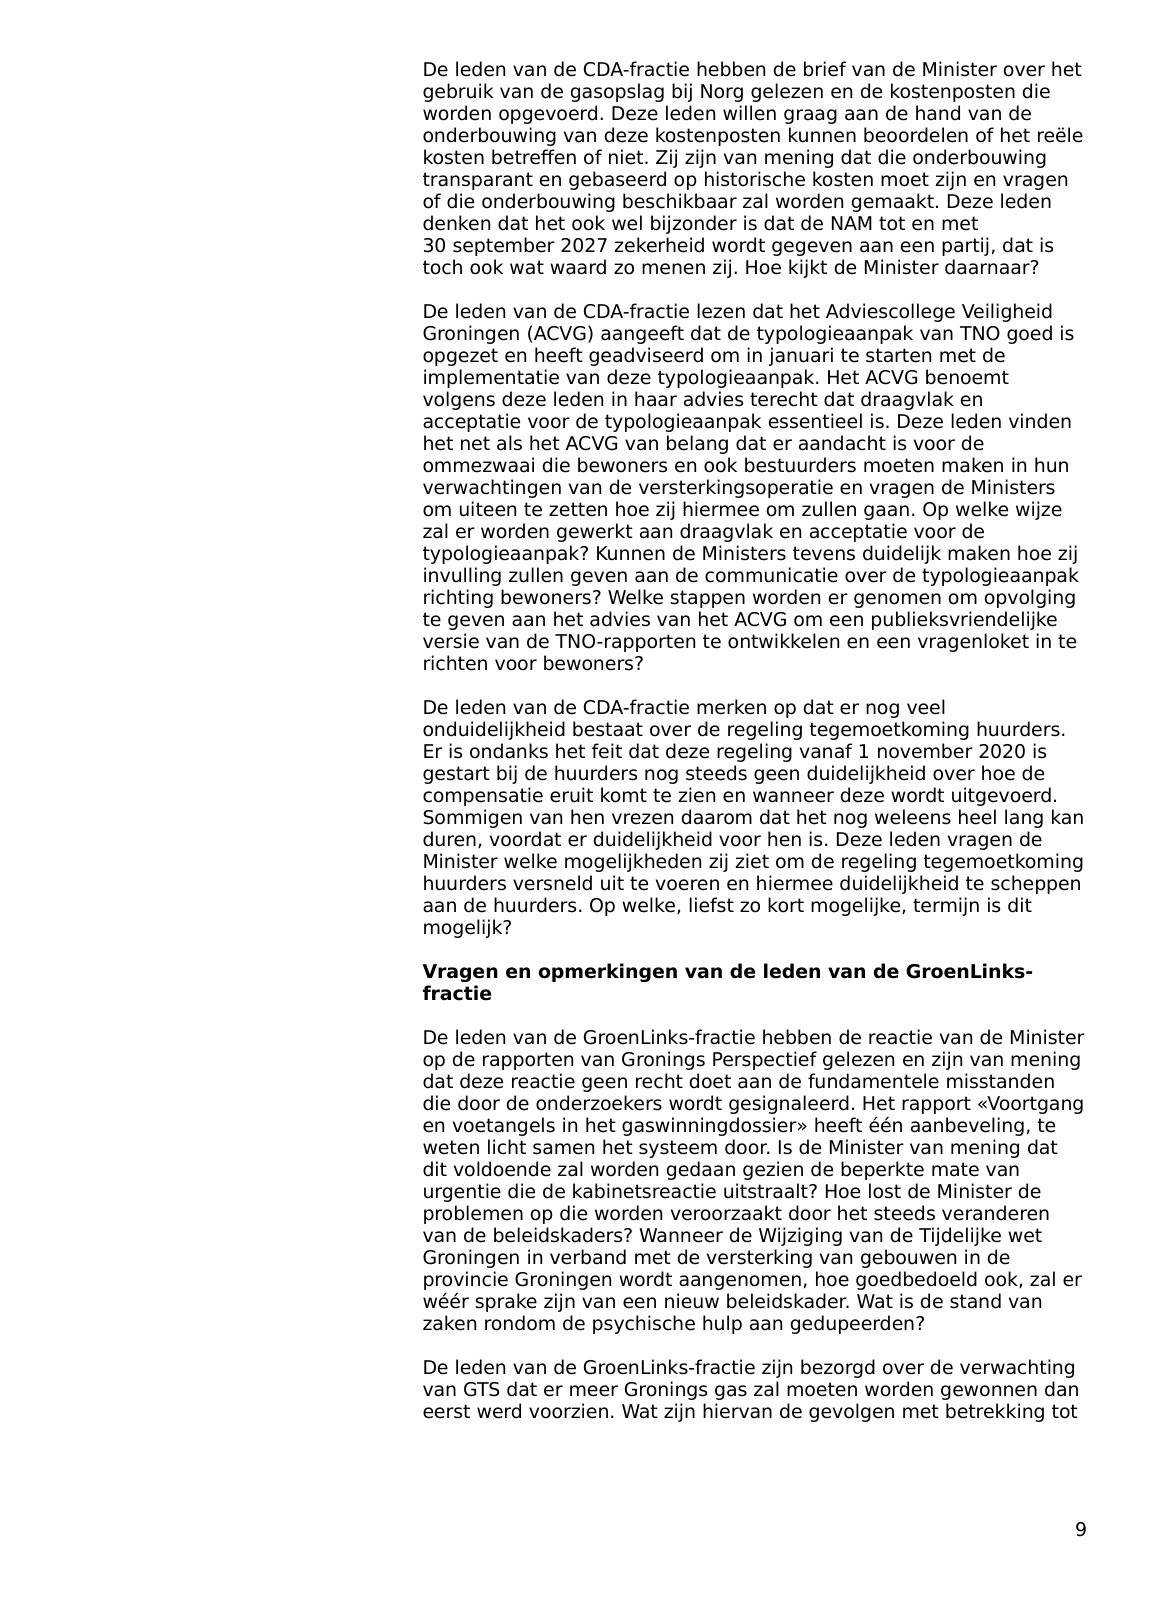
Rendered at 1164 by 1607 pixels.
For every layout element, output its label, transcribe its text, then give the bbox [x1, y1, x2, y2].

text De leden van de CDA-fractie lezen dat het Adviescollege Veiligheid Groningen (ACVG) aangeeft dat de typologieaanpak van TNO goed is opgezet en heeft geadviseerd om in januari te starten met de implementatie van deze typologieaanpak. Het ACVG benoemt volgens deze leden in haar advies terecht dat draagvlak en acceptatie voor de typologieaanpak essentieel is. Deze leden vinden het net als het ACVG van belang dat er aandacht is voor de ommezwaai die bewoners en ook bestuurders moeten maken in hun verwachtingen van de versterkingsoperatie en vragen de Ministers om uiteen te zetten hoe zij hiermee om zullen gaan. Op welke wijze zal er worden gewerkt aan draagvlak en acceptatie voor de typologieaanpak? Kunnen de Ministers tevens duidelijk maken hoe zij invulling zullen geven aan de communicatie over de typologieaanpak richting bewoners? Welke stappen worden er genomen om opvolging te geven aan het advies van het ACVG om een publieksvriendelijke versie van de TNO-rapporten te ontwikkelen en een vragenloket in te richten voor bewoners? [422, 301, 1087, 675]
text De leden van de CDA-fractie hebben de brief van de Minister over het gebruik van de gasopslag bij Norg gelezen en de kostenposten die worden opgevoerd. Deze leden willen graag aan de hand van de onderbouwing van deze kostenposten kunnen beoordelen of het reële kosten betreffen of niet. Zij zijn van mening dat die onderbouwing transparant en gebaseerd op historische kosten moet zijn en vragen of die onderbouwing beschikbaar zal worden gemaakt. Deze leden denken dat het ook wel bijzonder is dat de NAM tot en met 30 september 2027 zekerheid wordt gegeven aan een partij, dat is toch ook wat waard zo menen zij. Hoe kijkt de Minister daarnaar? [422, 59, 1087, 279]
text De leden van de GroenLinks-fractie hebben de reactie van de Minister op de rapporten van Gronings Perspectief gelezen en zijn van mening dat deze reactie geen recht doet aan de fundamentele misstanden die door de onderzoekers wordt gesignaleerd. Het rapport «Voortgang en voetangels in het gaswinningdossier» heeft één aanbeveling, te weten licht samen het systeem door. Is de Minister van mening dat dit voldoende zal worden gedaan gezien de beperkte mate van urgentie die de kabinetsreactie uitstraalt? Hoe lost de Minister de problemen op die worden veroorzaakt door het steeds veranderen van de beleidskaders? Wanneer de Wijziging van de Tijdelijke wet Groningen in verband met de versterking van gebouwen in de provincie Groningen wordt aangenomen, hoe goedbedoeld ook, zal er wéér sprake zijn van een nieuw beleidskader. Wat is de stand van zaken rondom de psychische hulp aan gedupeerden? [422, 1027, 1087, 1335]
subtitle Vragen en opmerkingen van de leden van de GroenLinks-fractie [422, 961, 1087, 1005]
text De leden van de CDA-fractie merken op dat er nog veel onduidelijkheid bestaat over de regeling tegemoetkoming huurders. Er is ondanks het feit dat deze regeling vanaf 1 november 2020 is gestart bij de huurders nog steeds geen duidelijkheid over hoe de compensatie eruit komt te zien en wanneer deze wordt uitgevoerd. Sommigen van hen vrezen daarom dat het nog weleens heel lang kan duren, voordat er duidelijkheid voor hen is. Deze leden vragen de Minister welke mogelijkheden zij ziet om de regeling tegemoetkoming huurders versneld uit te voeren en hiermee duidelijkheid te scheppen aan de huurders. Op welke, liefst zo kort mogelijke, termijn is dit mogelijk? [422, 697, 1087, 939]
text De leden van de GroenLinks-fractie zijn bezorgd over de verwachting van GTS dat er meer Gronings gas zal moeten worden gewonnen dan eerst werd voorzien. Wat zijn hiervan de gevolgen met betrekking tot [422, 1357, 1087, 1423]
